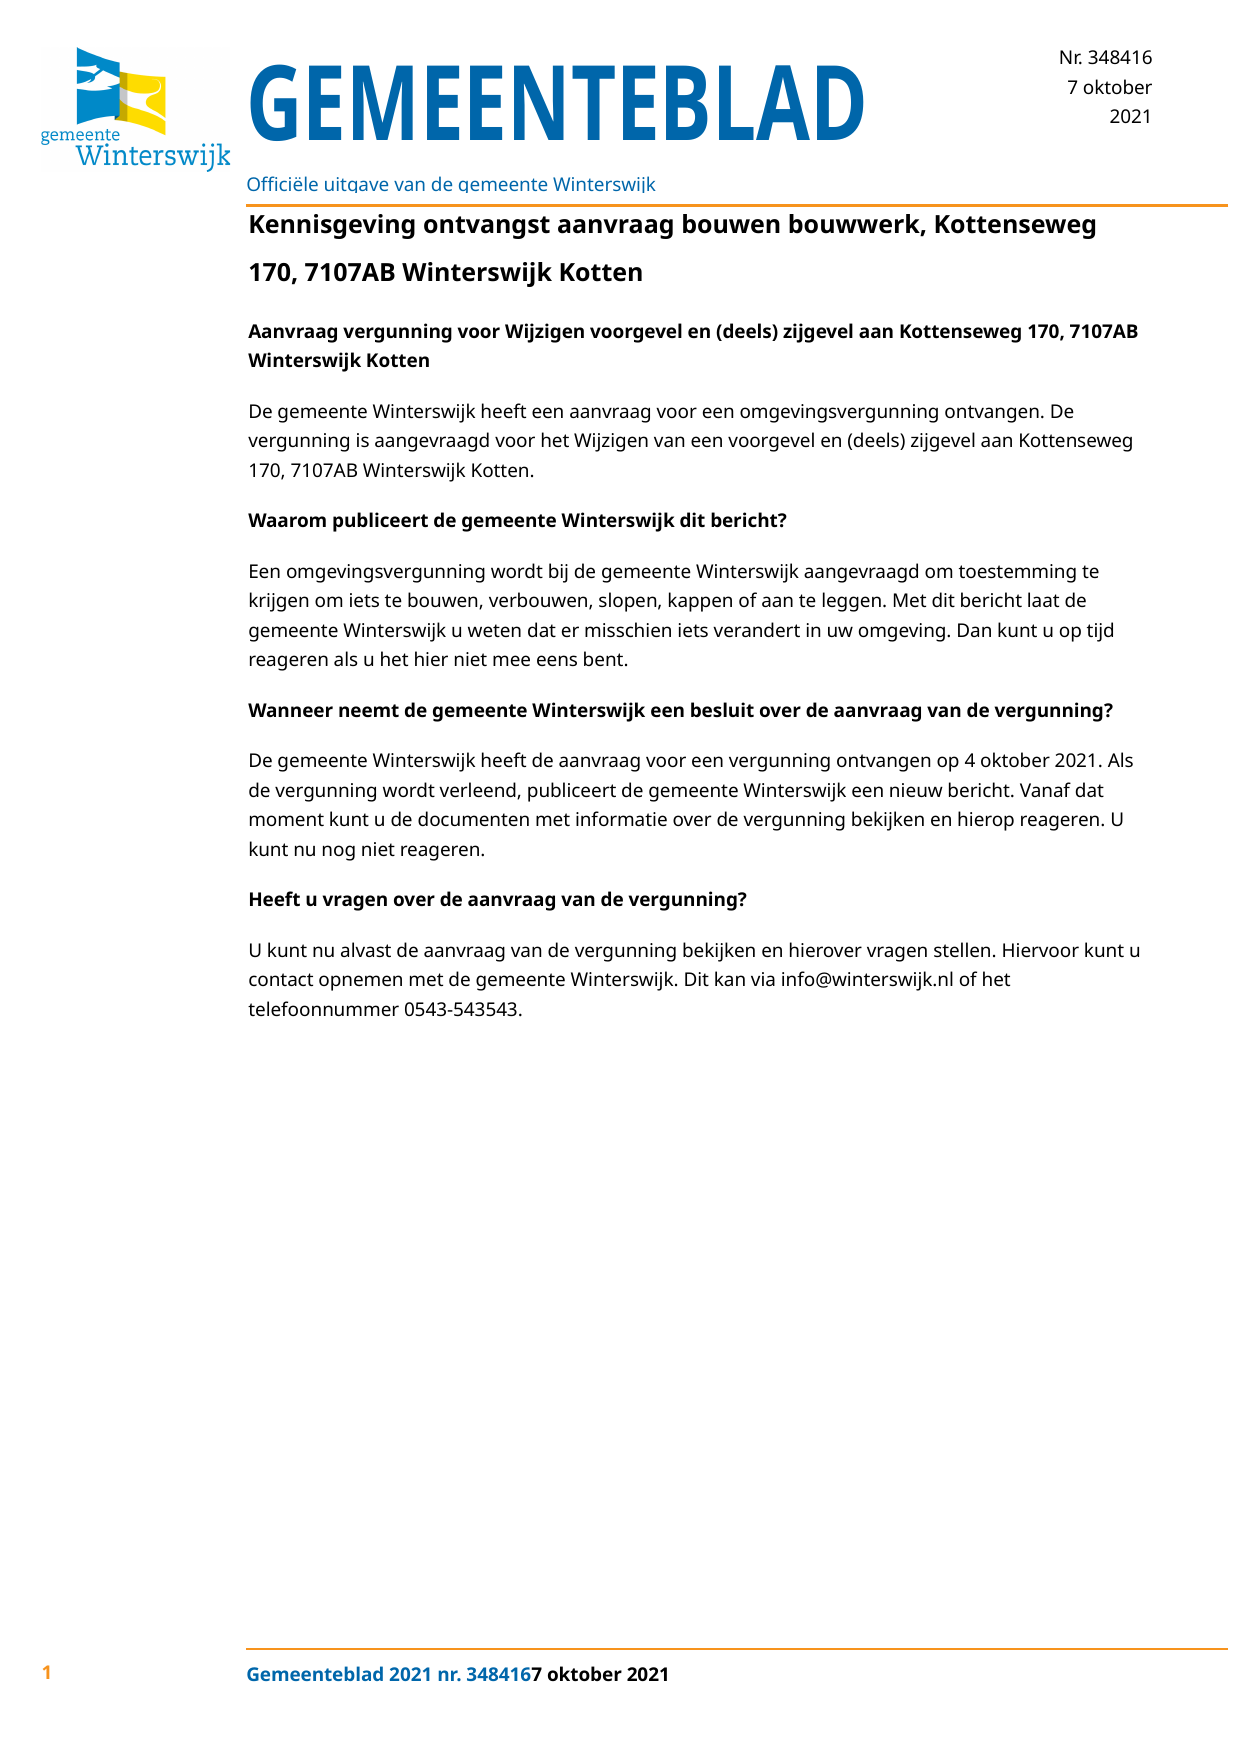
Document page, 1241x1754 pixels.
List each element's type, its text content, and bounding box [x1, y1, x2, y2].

text Wanneer neemt de gemeente Winterswijk een besluit over de aanvraag van de vergunning? [248, 697, 1152, 723]
text Aanvraag vergunning voor Wijzigen voorgevel en (deels) zijgevel aan Kottenseweg 170, 7107AB Winterswijk Kotten [248, 318, 1152, 373]
text De gemeente Winterswijk heeft een aanvraag voor een omgevingsvergunning ontvangen. De vergunning is aangevraagd voor het Wijzigen van een voorgevel en (deels) zijgevel aan Kottenseweg 170, 7107AB Winterswijk Kotten. [248, 398, 1152, 483]
text Heeft u vragen over de aanvraag van de vergunning? [248, 887, 1152, 912]
picture [41, 47, 231, 172]
text De gemeente Winterswijk heeft de aanvraag voor een vergunning ontvangen op 4 oktober 2021. Als de vergunning wordt verleend, publiceert de gemeente Winterswijk een nieuw bericht. Vanaf dat moment kunt u de documenten met informatie over de vergunning bekijken en hierop reageren. U kunt nu nog niet reageren. [248, 747, 1152, 862]
text Waarom publiceert de gemeente Winterswijk dit bericht? [248, 507, 1152, 533]
picture [225, 153, 231, 162]
text U kunt nu alvast de aanvraag van de vergunning bekijken en hierover vragen stellen. Hiervoor kunt u contact opnemen met de gemeente Winterswijk. Dit kan via info@winterswijk.nl of het telefoonnummer 0543-543543. [248, 937, 1152, 1022]
text Een omgevingsvergunning wordt bij de gemeente Winterswijk aangevraagd om toestemming te krijgen om iets te bouwen, verbouwen, slopen, kappen of aan te leggen. Met dit bericht laat de gemeente Winterswijk u weten dat er misschien iets verandert in uw omgeving. Dan kunt u op tijd reageren als u het hier niet mee eens bent. [248, 558, 1152, 672]
text Kennisgeving ontvangst aanvraag bouwen bouwwerk, Kottenseweg 170, 7107AB Winterswijk Kotten [248, 207, 1152, 288]
